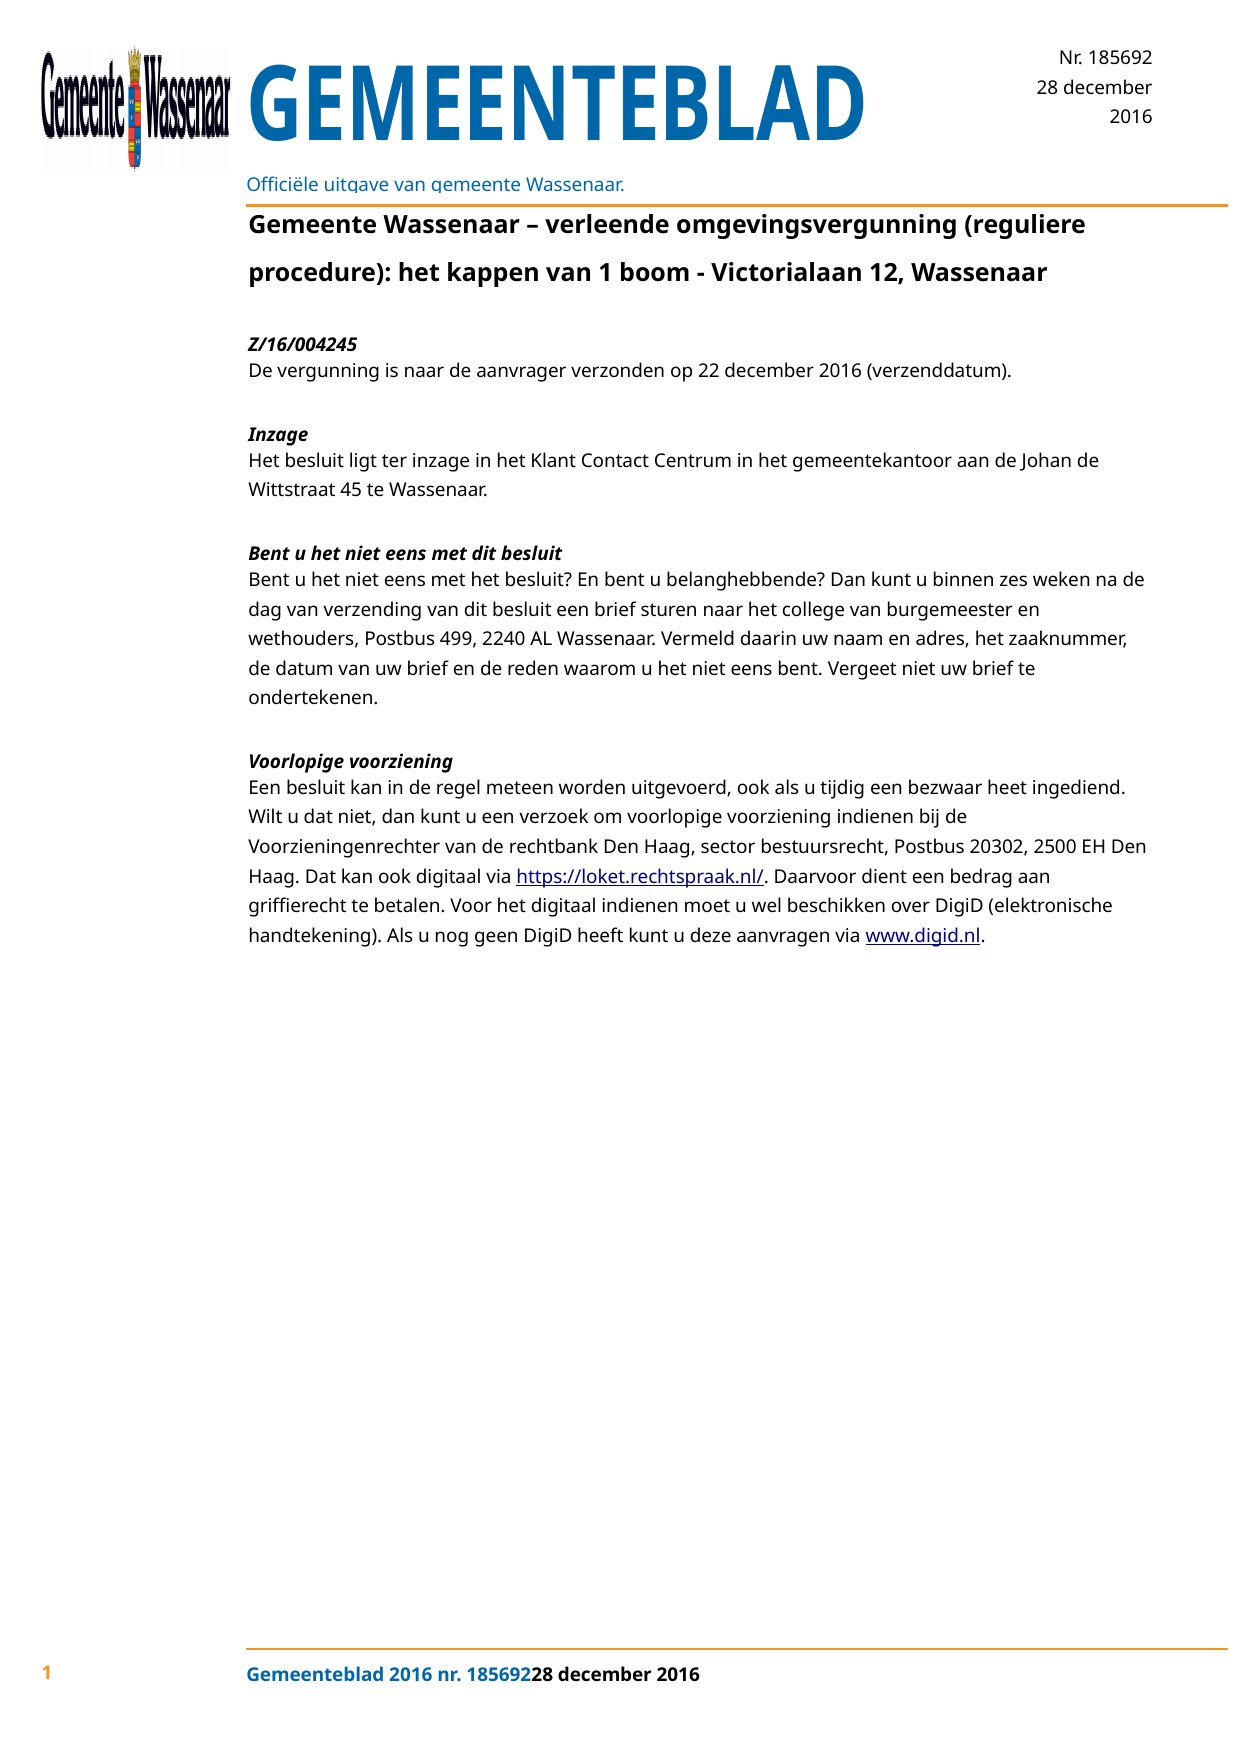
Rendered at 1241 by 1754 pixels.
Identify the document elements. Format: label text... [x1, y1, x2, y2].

text Gemeente Wassenaar – verleende omgevingsvergunning (reguliere procedure): het kappen van 1 boom - Victorialaan 12, Wassenaar [248, 207, 1152, 288]
text Bent u het niet eens met het besluit? En bent u belanghebbende? Dan kunt u binnen zes weken na de dag van verzending van dit besluit een brief sturen naar het college van burgemeester en wethouders, Postbus 499, 2240 AL Wassenaar. Vermeld daarin uw naam en adres, het zaaknummer, de datum van uw brief en de reden waarom u het niet eens bent. Vergeet niet uw brief te ondertekenen. [248, 566, 1152, 710]
text Een besluit kan in de regel meteen worden uitgevoerd, ook als u tijdig een bezwaar heet ingediend. Wilt u dat niet, dan kunt u een verzoek om voorlopige voorziening indienen bij de Voorzieningenrechter van de rechtbank Den Haag, sector bestuursrecht, Postbus 20302, 2500 EH Den Haag. Dat kan ook digitaal via https://loket.rechtspraak.nl/. Daarvoor dient een bedrag aan griffierecht te betalen. Voor het digitaal indienen moet u wel beschikken over DigiD (elektronische handtekening). Als u nog geen DigiD heeft kunt u deze aanvragen via www.digid.nl. [248, 774, 1152, 948]
text Bent u het niet eens met dit besluit [248, 540, 1152, 566]
text Het besluit ligt ter inzage in het Klant Contact Centrum in het gemeentekantoor aan de Johan de Wittstraat 45 te Wassenaar. [248, 447, 1152, 502]
text De vergunning is naar de aanvrager verzonden op 22 december 2016 (verzenddatum). [248, 357, 1152, 383]
text Voorlopige voorziening [248, 748, 1152, 774]
picture [41, 47, 231, 172]
text Inzage [248, 421, 1152, 447]
text Z/16/004245 [248, 331, 1152, 357]
